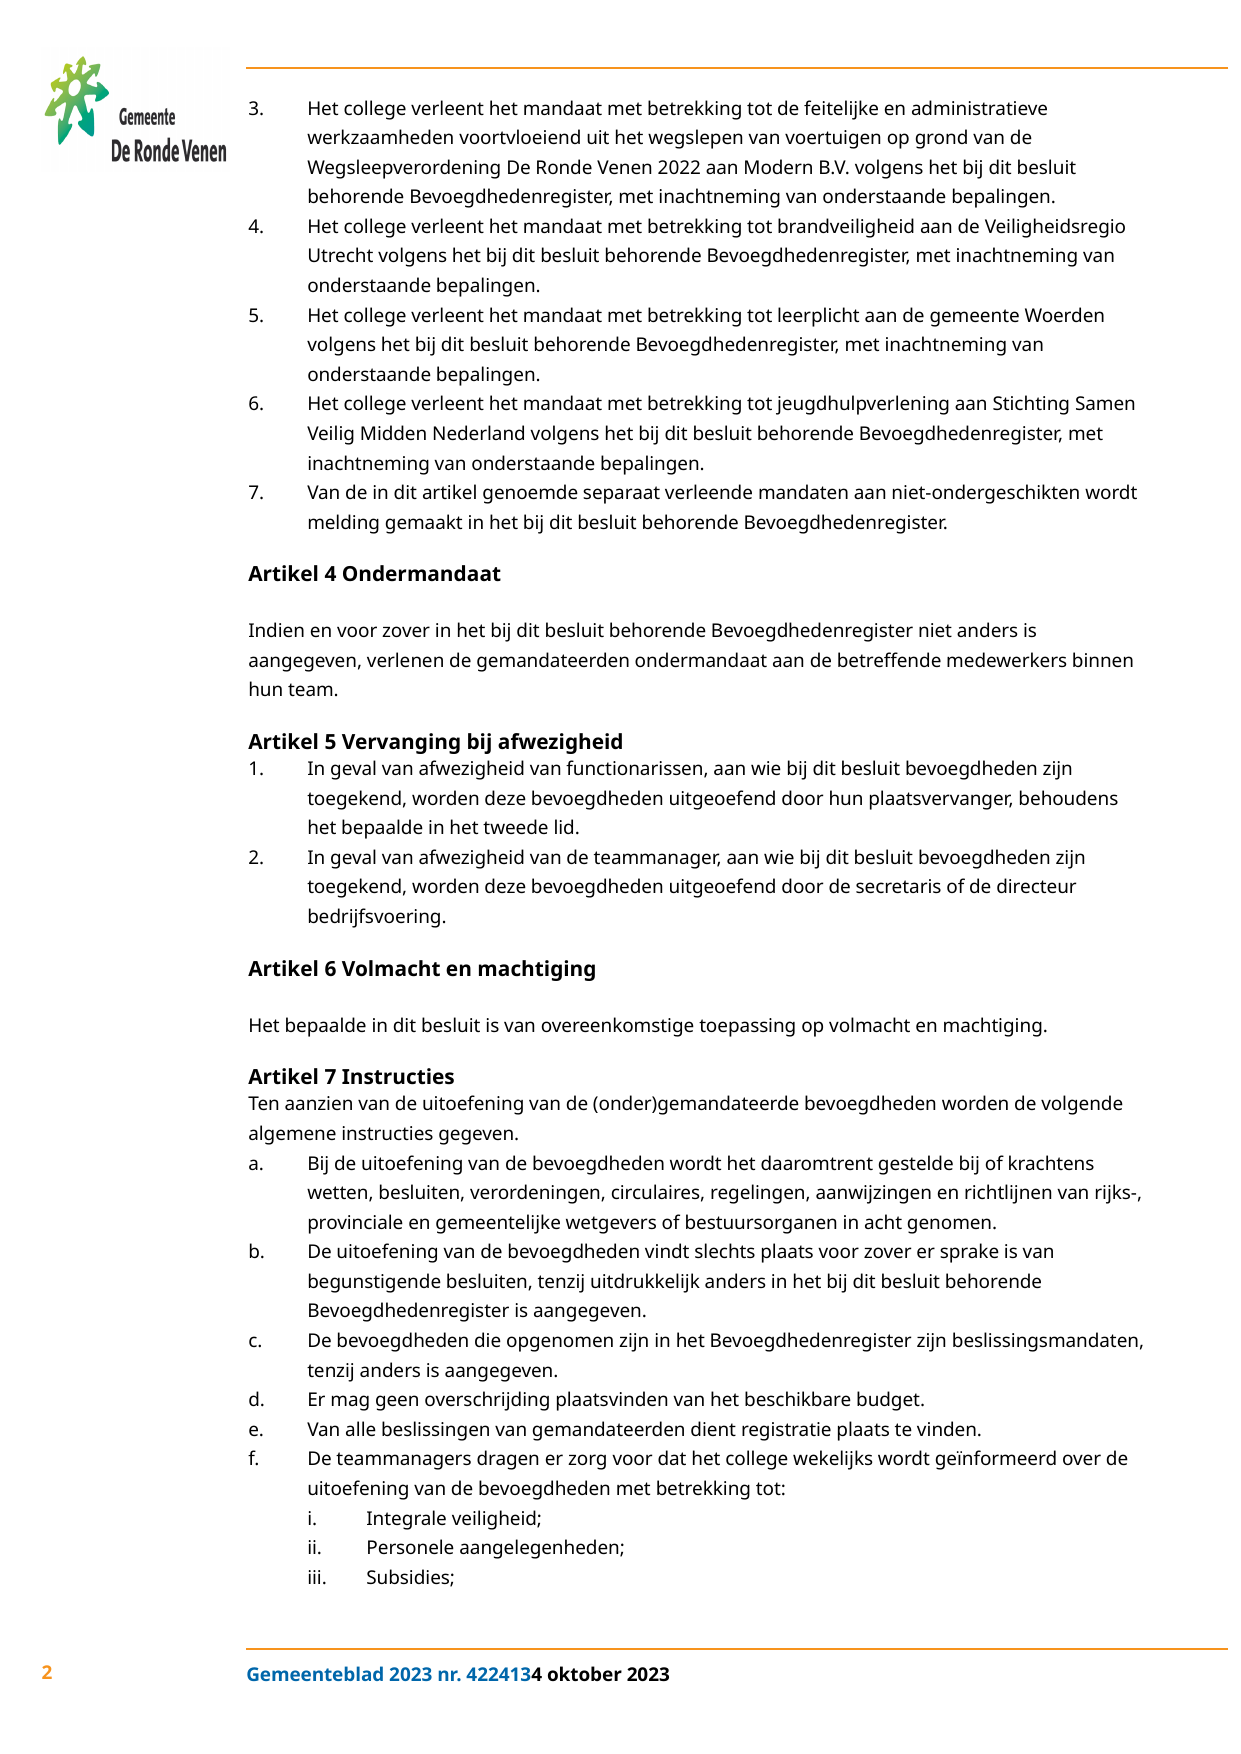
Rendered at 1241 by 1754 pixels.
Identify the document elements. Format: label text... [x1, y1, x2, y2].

text Het bepaalde in dit besluit is van overeenkomstige toepassing op volmacht en machtiging. [248, 1012, 1152, 1037]
list Het college verleent het mandaat met betrekking tot leerplicht aan de gemeente Woerden volgens het bij dit besluit behorende Bevoegdhedenregister, met inachtneming van onderstaande bepalingen. [248, 302, 1152, 387]
list Bij de uitoefening van de bevoegdheden wordt het daaromtrent gestelde bij of krachtens wetten, besluiten, verordeningen, circulaires, regelingen, aanwijzingen en richtlijnen van rijks-, provinciale en gemeentelijke wetgevers of bestuursorganen in acht genomen. [248, 1150, 1152, 1235]
text Ten aanzien van de uitoefening van de (onder)gemandateerde bevoegdheden worden de volgende algemene instructies gegeven. [248, 1091, 1152, 1146]
list Het college verleent het mandaat met betrekking tot jeugdhulpverlening aan Stichting Samen Veilig Midden Nederland volgens het bij dit besluit behorende Bevoegdhedenregister, met inachtneming van onderstaande bepalingen. [248, 391, 1152, 476]
picture [41, 47, 231, 172]
list Subsidies; [307, 1564, 1152, 1590]
list Van alle beslissingen van gemandateerden dient registratie plaats te vinden. [248, 1416, 1152, 1442]
text Indien en voor zover in het bij dit besluit behorende Bevoegdhedenregister niet anders is aangegeven, verlenen de gemandateerden ondermandaat aan de betreffende medewerkers binnen hun team. [248, 617, 1152, 702]
text Artikel 7 Instructies [248, 1062, 1152, 1091]
list Integrale veiligheid; [307, 1505, 1152, 1531]
list Personele aangelegenheden; [307, 1534, 1152, 1560]
list De teammanagers dragen er zorg voor dat het college wekelijks wordt geïnformeerd over de uitoefening van de bevoegdheden met betrekking tot: [248, 1446, 1152, 1501]
list De uitoefening van de bevoegdheden vindt slechts plaats voor zover er sprake is van begunstigende besluiten, tenzij uitdrukkelijk anders in het bij dit besluit behorende Bevoegdhedenregister is aangegeven. [248, 1238, 1152, 1323]
list Er mag geen overschrijding plaatsvinden van het beschikbare budget. [248, 1386, 1152, 1412]
list Het college verleent het mandaat met betrekking tot de feitelijke en administratieve werkzaamheden voortvloeiend uit het wegslepen van voertuigen op grond van de Wegsleepverordening De Ronde Venen 2022 aan Modern B.V. volgens het bij dit besluit behorende Bevoegdhedenregister, met inachtneming van onderstaande bepalingen. [248, 95, 1152, 209]
list In geval van afwezigheid van functionarissen, aan wie bij dit besluit bevoegdheden zijn toegekend, worden deze bevoegdheden uitgeoefend door hun plaatsvervanger, behoudens het bepaalde in het tweede lid. [248, 755, 1152, 840]
list De bevoegdheden die opgenomen zijn in het Bevoegdhedenregister zijn beslissingsmandaten, tenzij anders is aangegeven. [248, 1327, 1152, 1383]
text Artikel 6 Volmacht en machtiging [248, 954, 1152, 982]
list Van de in dit artikel genoemde separaat verleende mandaten aan niet-ondergeschikten wordt melding gemaakt in het bij dit besluit behorende Bevoegdhedenregister. [248, 479, 1152, 535]
text Artikel 4 Ondermandaat [248, 559, 1152, 588]
list In geval van afwezigheid van de teammanager, aan wie bij dit besluit bevoegdheden zijn toegekend, worden deze bevoegdheden uitgeoefend door de secretaris of de directeur bedrijfsvoering. [248, 844, 1152, 929]
text Artikel 5 Vervanging bij afwezigheid [248, 727, 1152, 755]
list Het college verleent het mandaat met betrekking tot brandveiligheid aan de Veiligheidsregio Utrecht volgens het bij dit besluit behorende Bevoegdhedenregister, met inachtneming van onderstaande bepalingen. [248, 213, 1152, 298]
